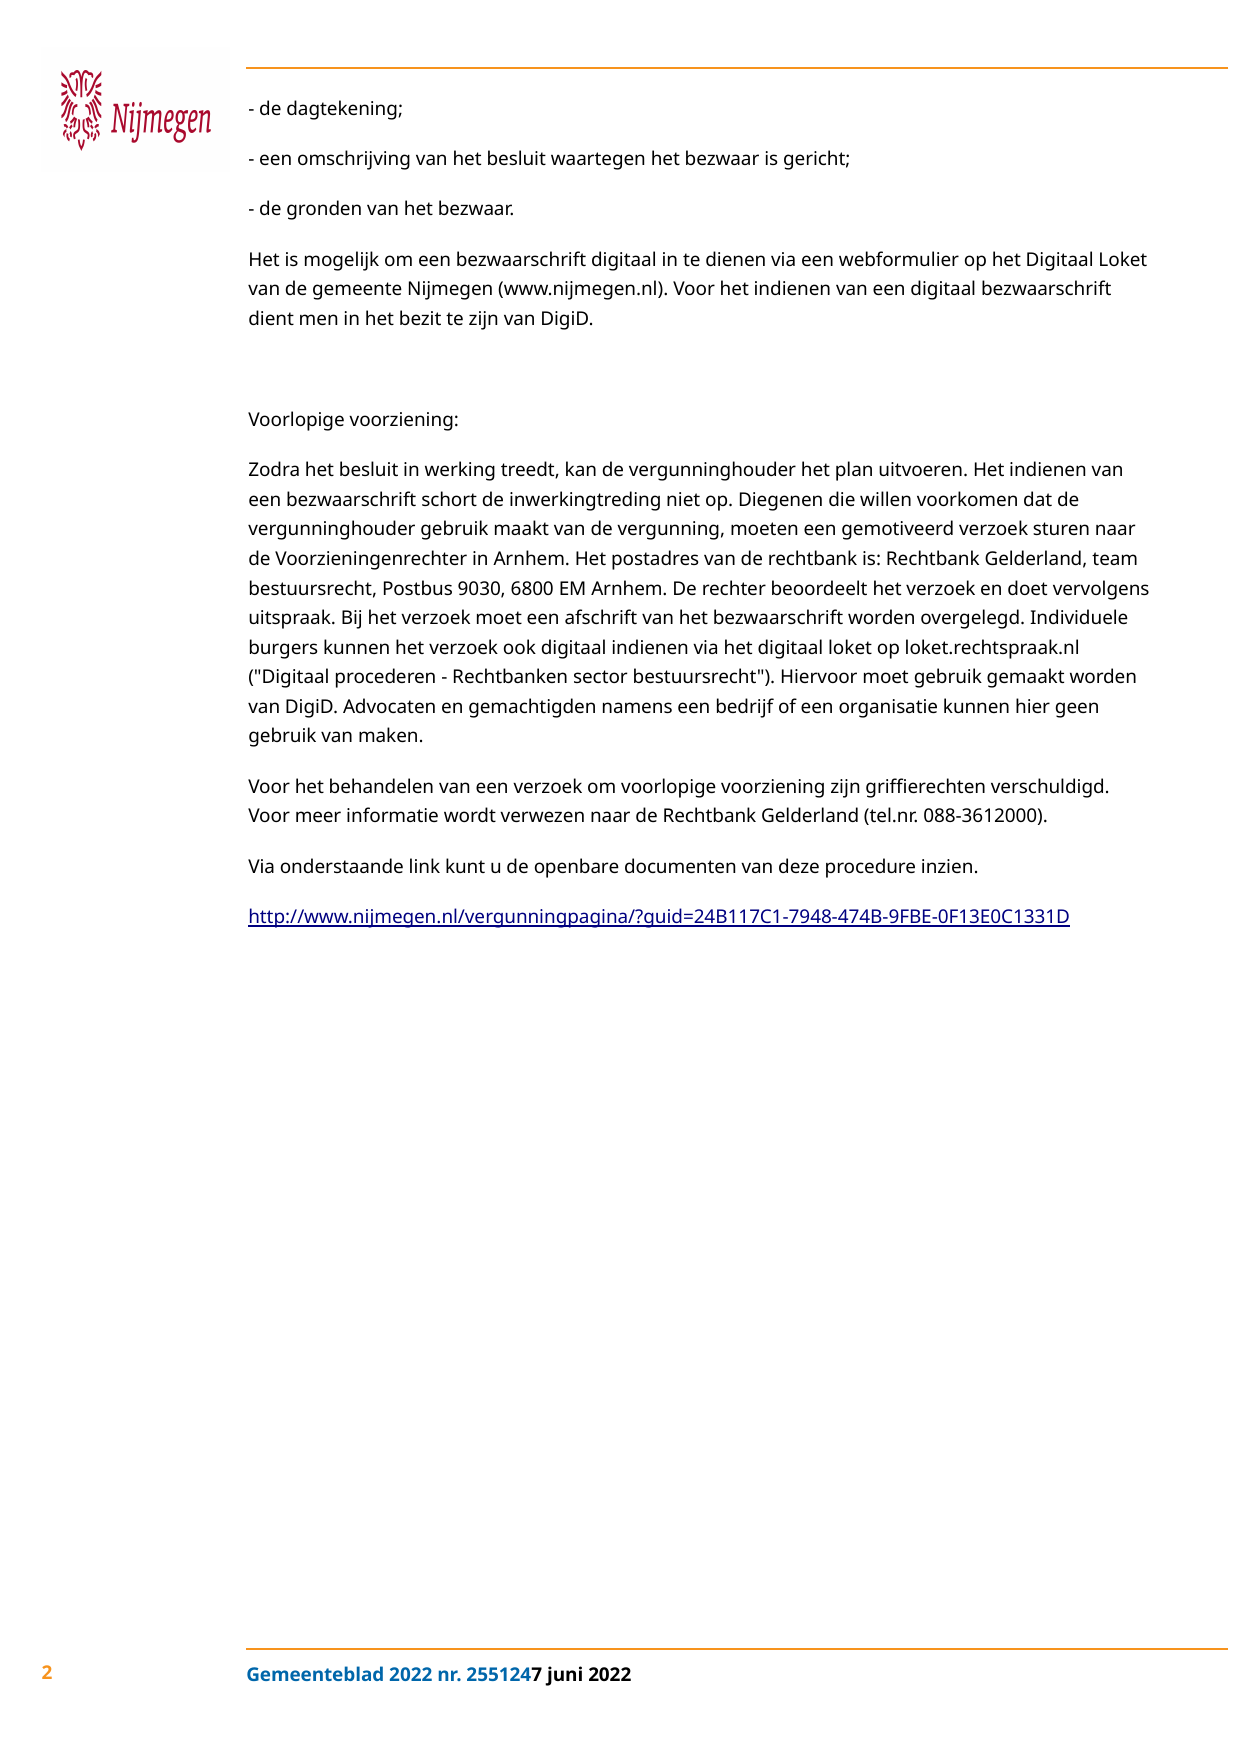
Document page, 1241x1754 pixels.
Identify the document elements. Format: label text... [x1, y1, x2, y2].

text - de gronden van het bezwaar. [248, 196, 1152, 221]
text Voorlopige voorziening: [248, 406, 1152, 432]
text http://www.nijmegen.nl/vergunningpagina/?guid=24B117C1-7948-474B-9FBE-0F13E0C1331D [248, 903, 1152, 929]
text - een omschrijving van het besluit waartegen het bezwaar is gericht; [248, 145, 1152, 171]
picture [41, 47, 231, 172]
text Het is mogelijk om een bezwaarschrift digitaal in te dienen via een webformulier op het Digitaal Loket van de gemeente Nijmegen (www.nijmegen.nl). Voor het indienen van een digitaal bezwaarschrift dient men in het bezit te zijn van DigiD. [248, 246, 1152, 331]
text - de dagtekening; [248, 95, 1152, 121]
text Voor het behandelen van een verzoek om voorlopige voorziening zijn griffierechten verschuldigd. Voor meer informatie wordt verwezen naar de Rechtbank Gelderland (tel.nr. 088-3612000). [248, 773, 1152, 828]
text Zodra het besluit in werking treedt, kan de vergunninghouder het plan uitvoeren. Het indienen van een bezwaarschrift schort de inwerkingtreding niet op. Diegenen die willen voorkomen dat de vergunninghouder gebruik maakt van de vergunning, moeten een gemotiveerd verzoek sturen naar de Voorzieningenrechter in Arnhem. Het postadres van de rechtbank is: Rechtbank Gelderland, team bestuursrecht, Postbus 9030, 6800 EM Arnhem. De rechter beoordeelt het verzoek en doet vervolgens uitspraak. Bij het verzoek moet een afschrift van het bezwaarschrift worden overgelegd. Individuele burgers kunnen het verzoek ook digitaal indienen via het digitaal loket op loket.rechtspraak.nl ("Digitaal procederen - Rechtbanken sector bestuursrecht"). Hiervoor moet gebruik gemaakt worden van DigiD. Advocaten en gemachtigden namens een bedrijf of een organisatie kunnen hier geen gebruik van maken. [248, 456, 1152, 748]
text Via onderstaande link kunt u de openbare documenten van deze procedure inzien. [248, 853, 1152, 879]
